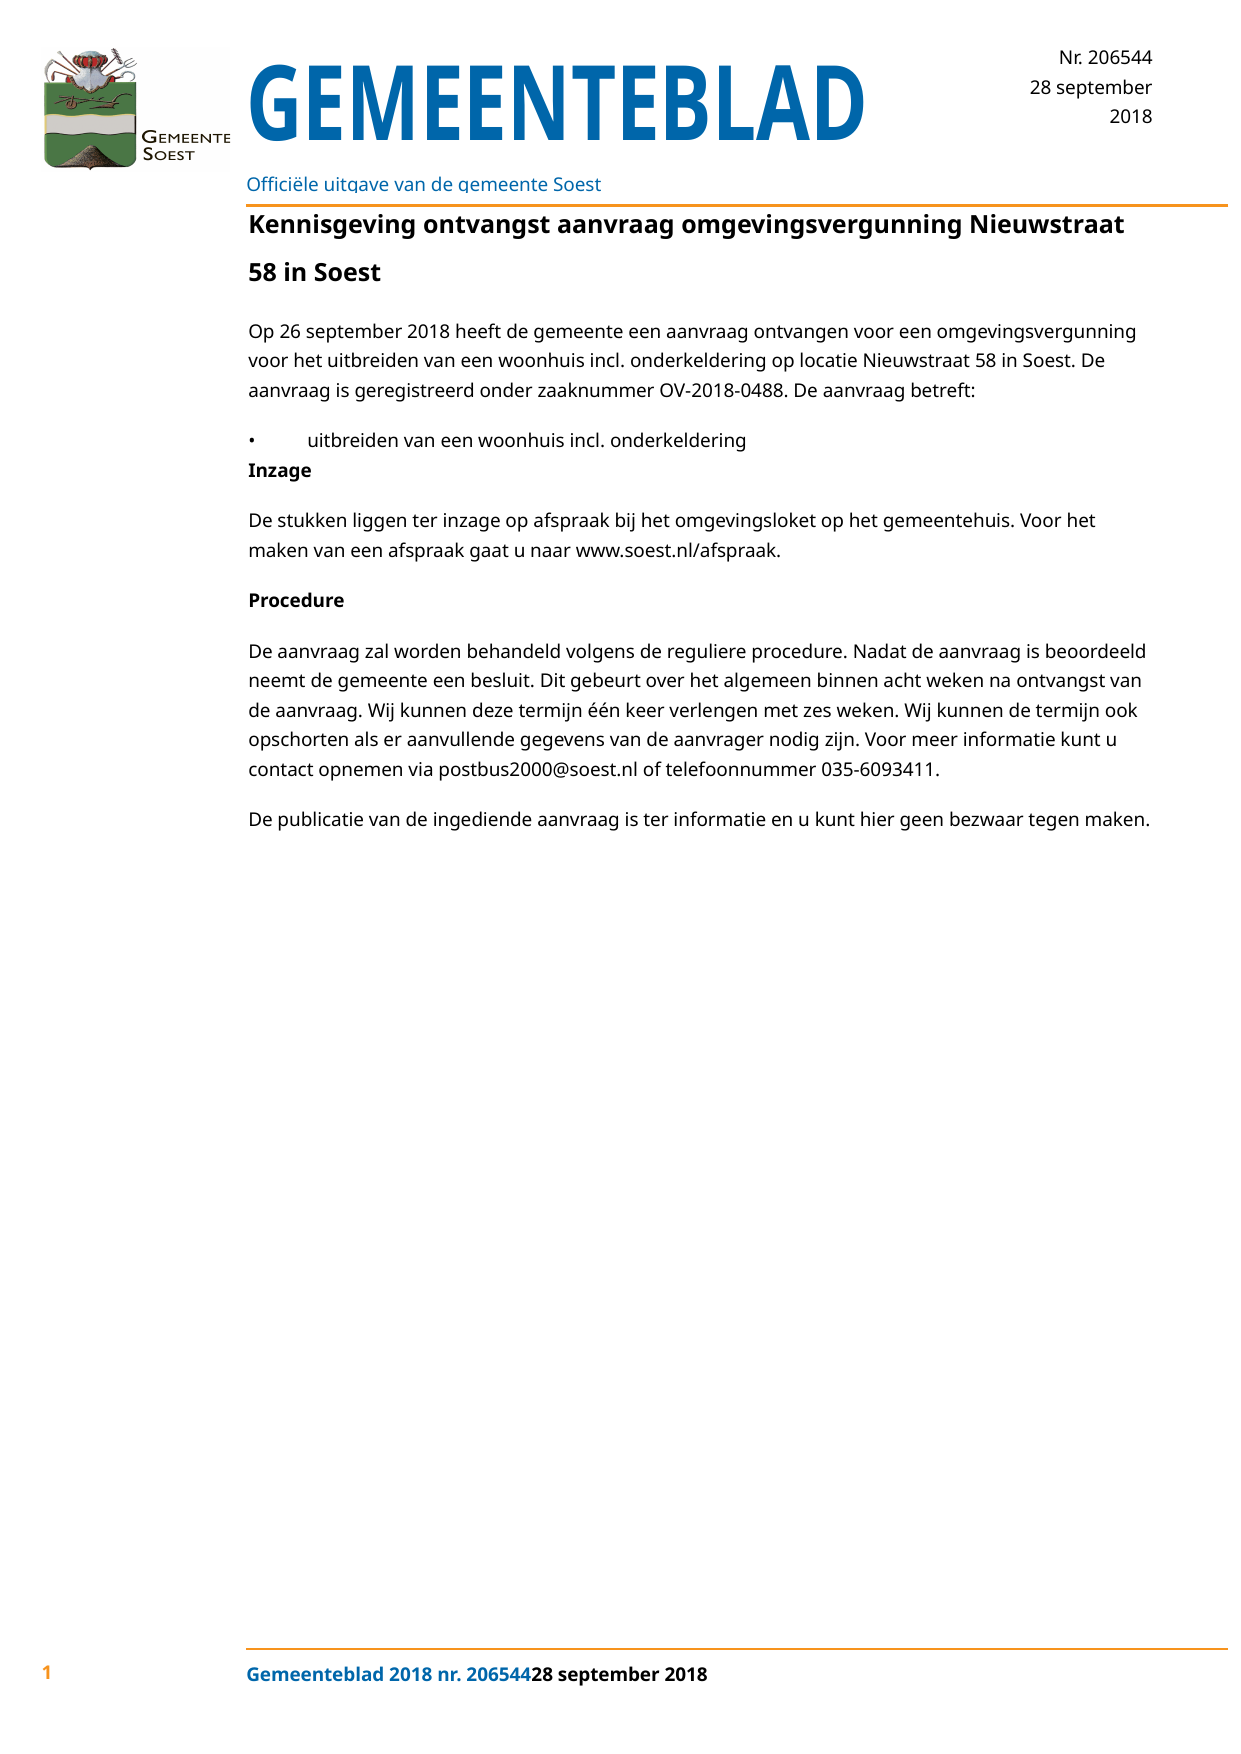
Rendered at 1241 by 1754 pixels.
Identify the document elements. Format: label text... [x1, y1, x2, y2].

text De aanvraag zal worden behandeld volgens de reguliere procedure. Nadat de aanvraag is beoordeeld neemt de gemeente een besluit. Dit gebeurt over het algemeen binnen acht weken na ontvangst van de aanvraag. Wij kunnen deze termijn één keer verlengen met zes weken. Wij kunnen de termijn ook opschorten als er aanvullende gegevens van de aanvrager nodig zijn. Voor meer informatie kunt u contact opnemen via postbus2000@soest.nl of telefoonnummer 035-6093411. [248, 638, 1152, 782]
text Op 26 september 2018 heeft de gemeente een aanvraag ontvangen voor een omgevingsvergunning voor het uitbreiden van een woonhuis incl. onderkeldering op locatie Nieuwstraat 58 in Soest. De aanvraag is geregistreerd onder zaaknummer OV-2018-0488. De aanvraag betreft: [248, 318, 1152, 403]
picture [41, 47, 231, 172]
text Procedure [248, 587, 1152, 613]
list uitbreiden van een woonhuis incl. onderkeldering [248, 427, 1152, 453]
text De stukken liggen ter inzage op afspraak bij het omgevingsloket op het gemeentehuis. Voor het maken van een afspraak gaat u naar www.soest.nl/afspraak. [248, 507, 1152, 563]
text De publicatie van de ingediende aanvraag is ter informatie en u kunt hier geen bezwaar tegen maken. [248, 807, 1152, 832]
text Inzage [248, 457, 1152, 483]
text Kennisgeving ontvangst aanvraag omgevingsvergunning Nieuwstraat 58 in Soest [248, 207, 1152, 288]
